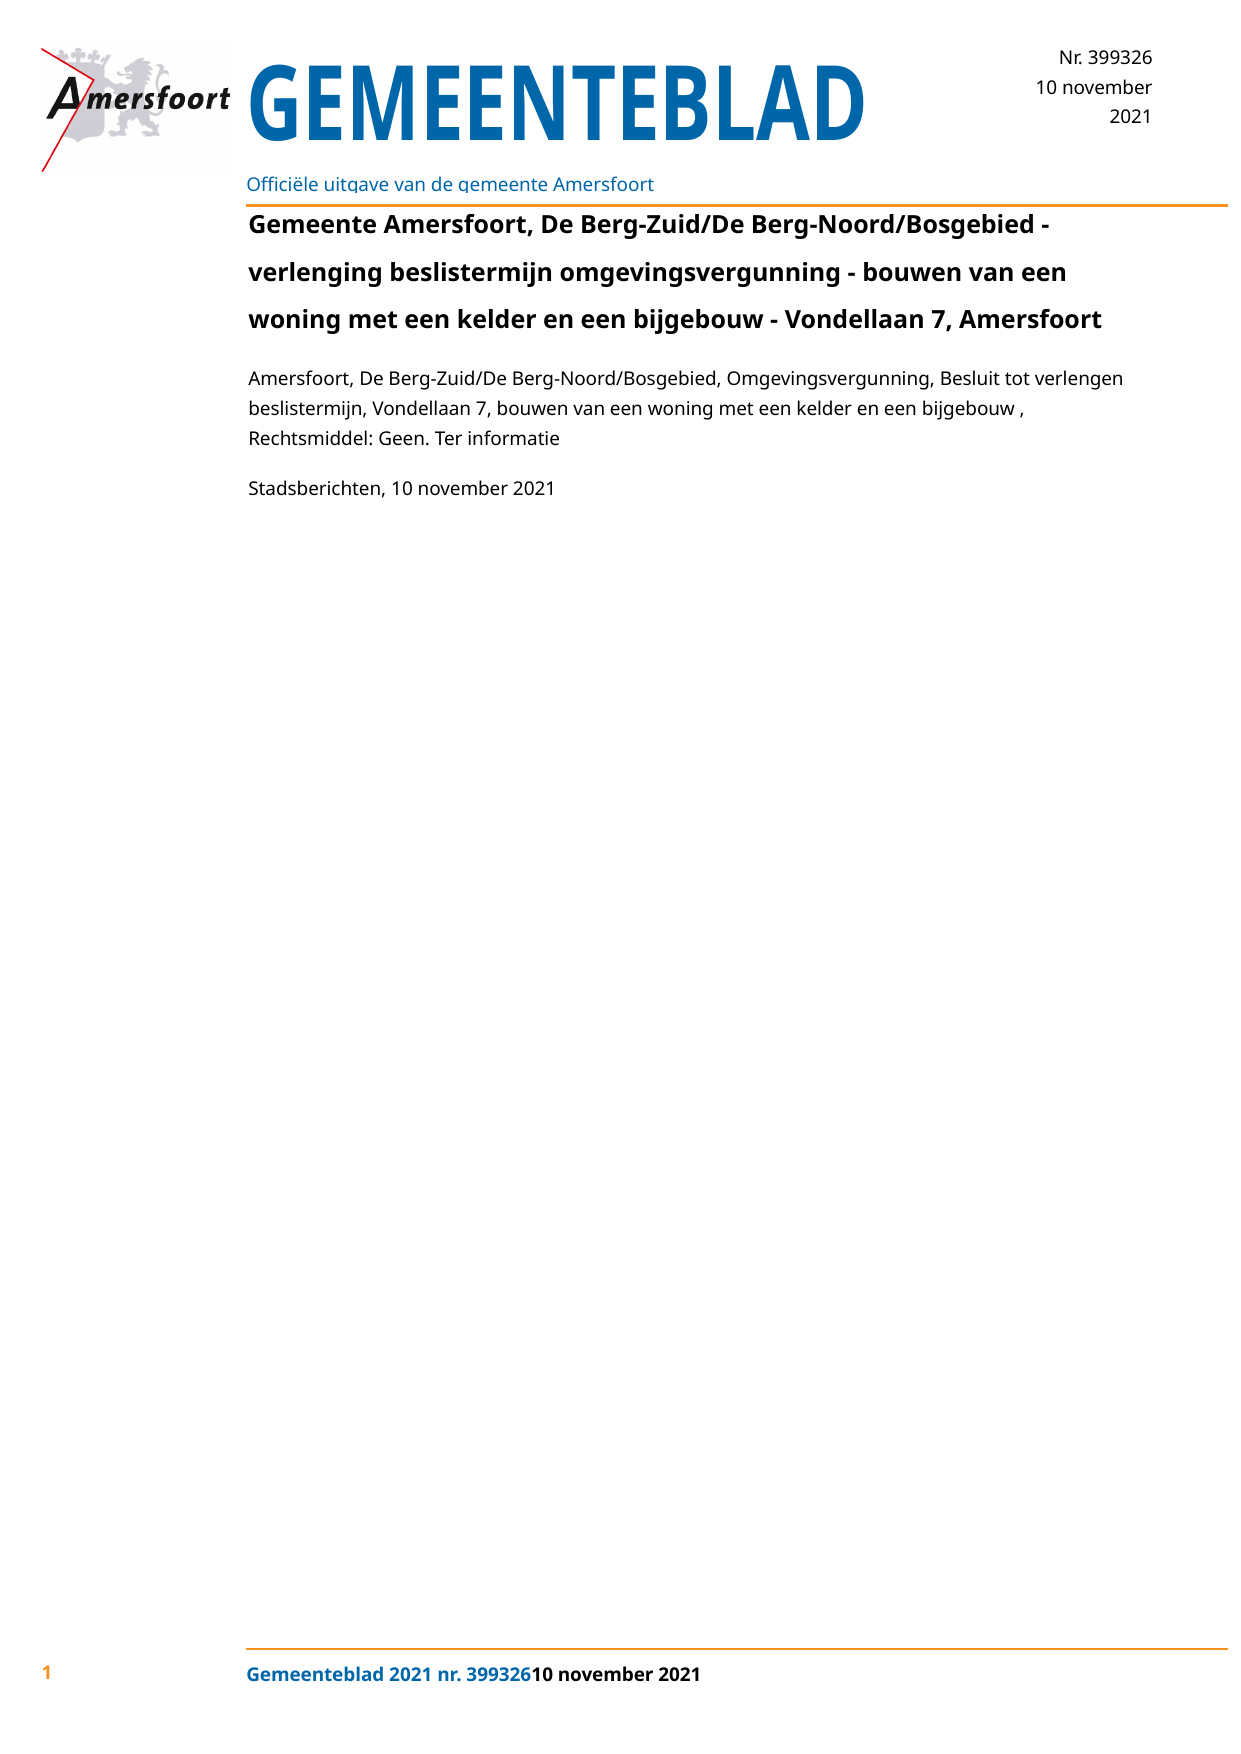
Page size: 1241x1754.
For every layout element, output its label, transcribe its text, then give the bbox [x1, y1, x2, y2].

picture [41, 47, 231, 172]
text Gemeente Amersfoort, De Berg-Zuid/De Berg-Noord/Bosgebied - verlenging beslistermijn omgevingsvergunning - bouwen van een woning met een kelder en een bijgebouw - Vondellaan 7, Amersfoort [248, 207, 1152, 336]
text Amersfoort, De Berg-Zuid/De Berg-Noord/Bosgebied, Omgevingsvergunning, Besluit tot verlengen beslistermijn, Vondellaan 7, bouwen van een woning met een kelder en een bijgebouw , Rechtsmiddel: Geen. Ter informatie [248, 366, 1152, 450]
text Stadsberichten, 10 november 2021 [248, 475, 1152, 501]
